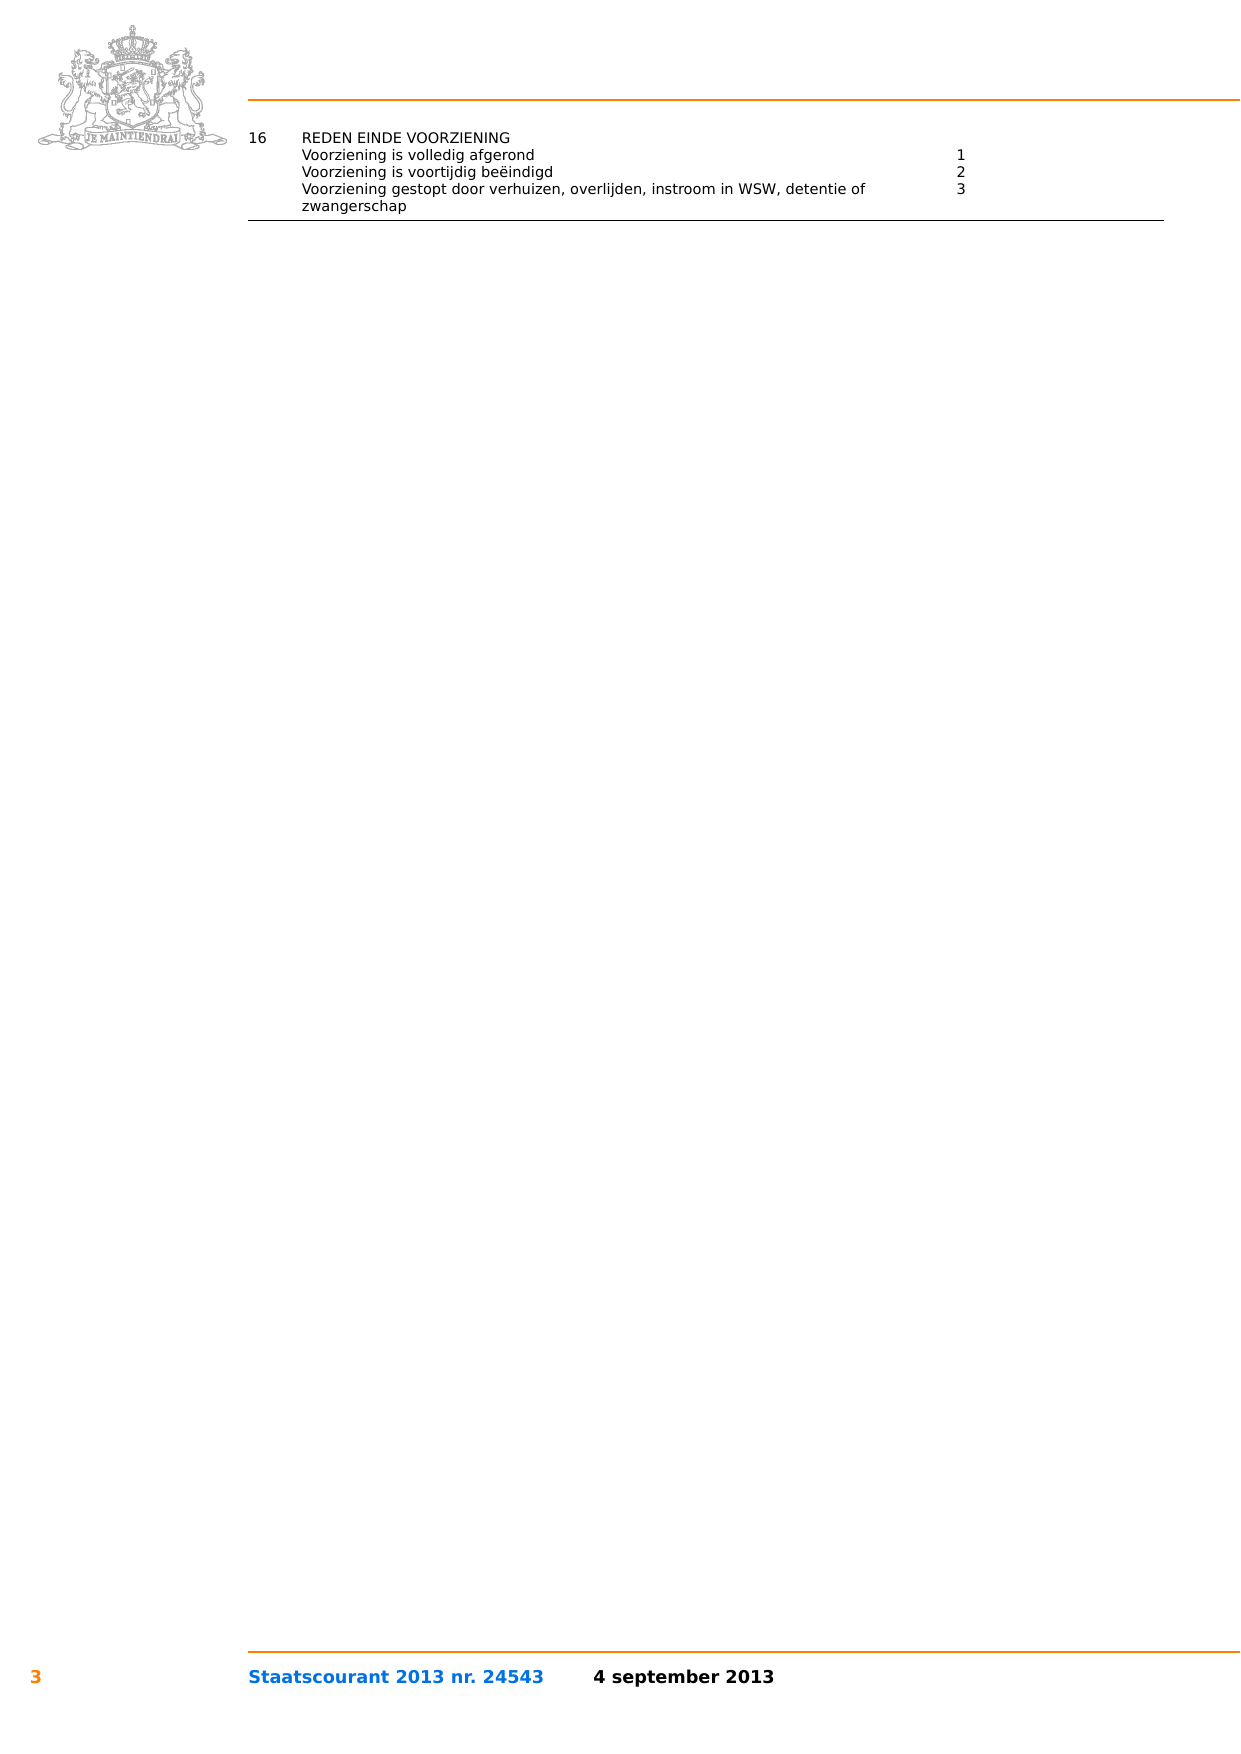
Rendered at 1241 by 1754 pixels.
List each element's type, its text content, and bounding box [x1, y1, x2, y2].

table_cell Voorziening gestopt door verhuizen, overlijden, instroom in WSW, detentie of zwangerschap [296, 181, 950, 219]
picture [38, 25, 227, 150]
table_cell [248, 147, 296, 164]
table_cell 3 [950, 181, 1163, 219]
table_cell [950, 130, 1163, 147]
table_cell [248, 164, 296, 181]
table_cell [248, 181, 296, 219]
table_cell REDEN EINDE VOORZIENING [296, 130, 950, 147]
table_cell Voorziening is voortijdig beëindigd [296, 164, 950, 181]
table_cell 1 [950, 147, 1163, 164]
table_cell Voorziening is volledig afgerond [296, 147, 950, 164]
table_cell 16 [248, 130, 296, 147]
table_cell 2 [950, 164, 1163, 181]
